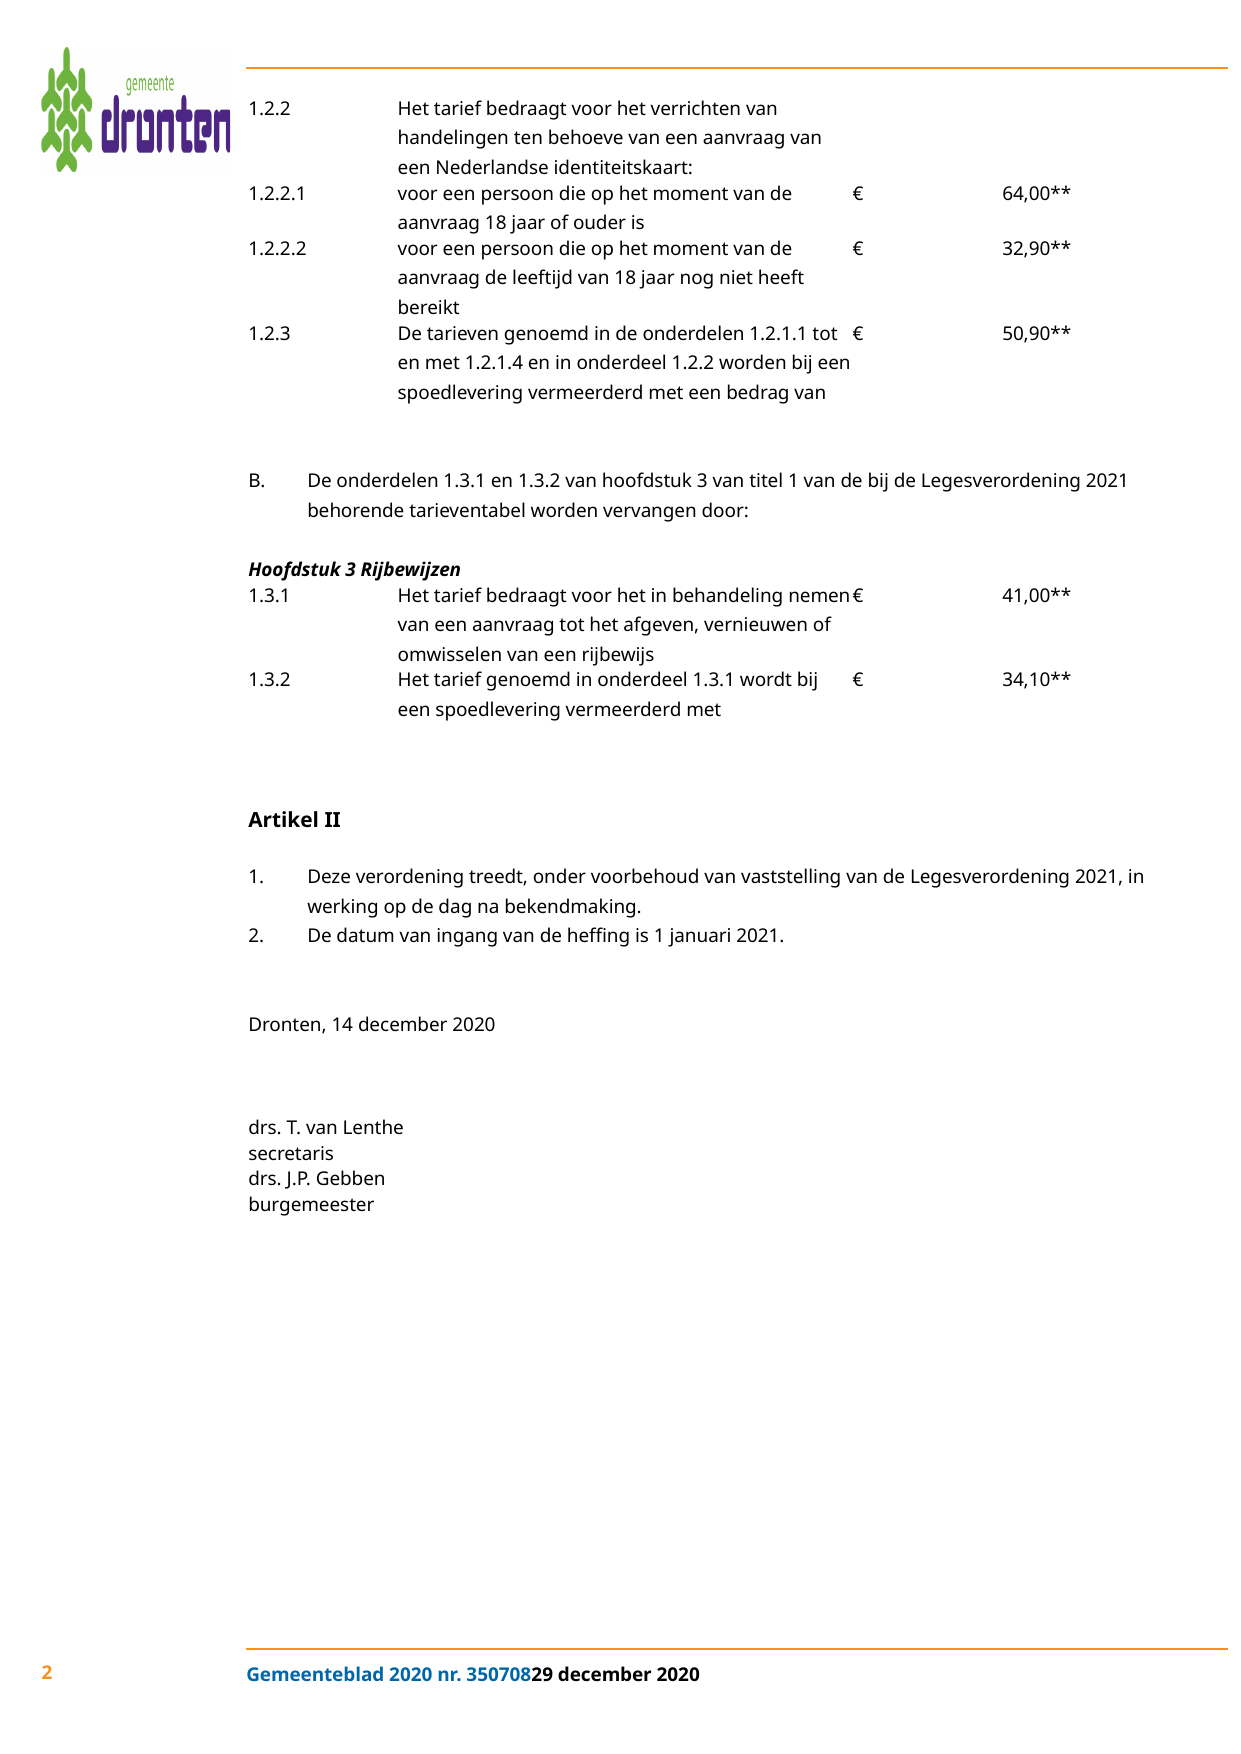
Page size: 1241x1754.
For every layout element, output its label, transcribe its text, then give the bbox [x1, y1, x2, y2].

text drs. J.P. Gebben [248, 1166, 1152, 1191]
table_cell 34,10** [1002, 667, 1152, 722]
table_cell [1002, 95, 1152, 180]
table_cell 1.3.1 [248, 582, 397, 667]
table_cell 1.2.3 [248, 320, 397, 405]
text Dronten, 14 december 2020 [248, 1011, 1152, 1037]
list De datum van ingang van de heffing is 1 januari 2021. [248, 922, 1152, 948]
list De onderdelen 1.3.1 en 1.3.2 van hoofdstuk 3 van titel 1 van de bij de Legesverordening 2021 behorende tarieventabel worden vervangen door: [248, 467, 1152, 522]
table_cell 1.2.2 [248, 95, 397, 180]
table_cell voor een persoon die op het moment van de aanvraag 18 jaar of ouder is [398, 180, 852, 235]
text drs. T. van Lenthe [248, 1114, 1152, 1140]
text Artikel II [248, 805, 1152, 834]
table_cell 50,90** [1002, 320, 1152, 405]
table_cell 41,00** [1002, 582, 1152, 667]
table_cell € [853, 235, 1002, 320]
table_cell 64,00** [1002, 180, 1152, 235]
table_cell € [853, 582, 1002, 667]
text burgemeester [248, 1191, 1152, 1217]
table_cell 32,90** [1002, 235, 1152, 320]
picture [41, 47, 231, 172]
table_cell De tarieven genoemd in de onderdelen 1.2.1.1 tot en met 1.2.1.4 en in onderdeel 1.2.2 worden bij een spoedlevering vermeerderd met een bedrag van [398, 320, 852, 405]
table_cell Het tarief genoemd in onderdeel 1.3.1 wordt bij een spoedlevering vermeerderd met [398, 667, 852, 722]
table_cell Het tarief bedraagt voor het in behandeling nemen van een aanvraag tot het afgeven, vernieuwen of omwisselen van een rijbewijs [398, 582, 852, 667]
list Deze verordening treedt, onder voorbehoud van vaststelling van de Legesverordening 2021, in werking op de dag na bekendmaking. [248, 863, 1152, 918]
table_cell [853, 95, 1002, 180]
table_cell Het tarief bedraagt voor het verrichten van handelingen ten behoeve van een aanvraag van een Nederlandse identiteitskaart: [398, 95, 852, 180]
table_cell voor een persoon die op het moment van de aanvraag de leeftijd van 18 jaar nog niet heeft bereikt [398, 235, 852, 320]
table_cell € [853, 667, 1002, 722]
table_header Hoofdstuk 3 Rijbewijzen [248, 556, 1152, 582]
table_cell € [853, 180, 1002, 235]
table_cell 1.3.2 [248, 667, 397, 722]
table_cell 1.2.2.2 [248, 235, 397, 320]
table_cell 1.2.2.1 [248, 180, 397, 235]
table_cell € [853, 320, 1002, 405]
text secretaris [248, 1140, 1152, 1166]
